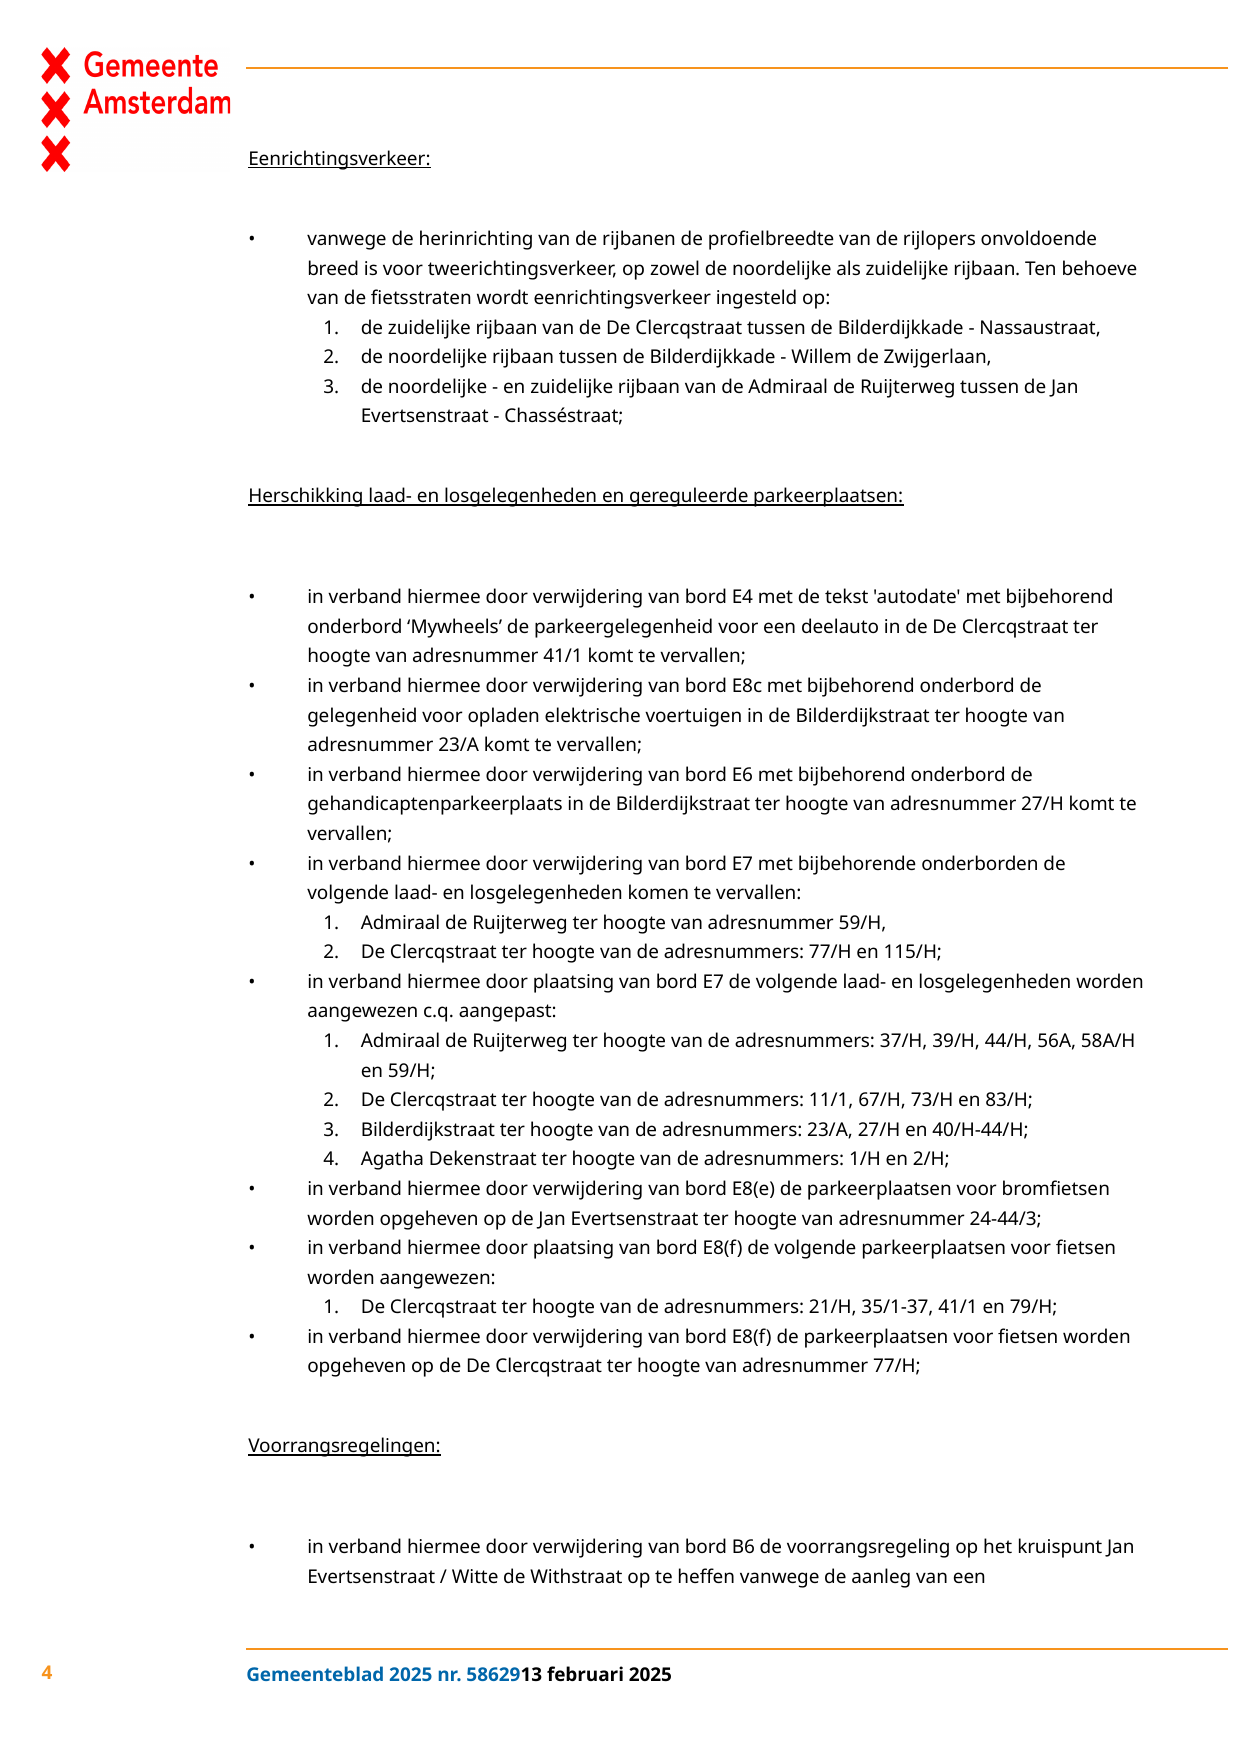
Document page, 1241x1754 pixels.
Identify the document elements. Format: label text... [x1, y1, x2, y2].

list de noordelijke rijbaan tussen de Bilderdijkkade - Willem de Zwijgerlaan, [323, 343, 1152, 369]
list in verband hiermee door plaatsing van bord E7 de volgende laad- en losgelegenheden worden aangewezen c.q. aangepast: [248, 968, 1152, 1023]
list in verband hiermee door verwijdering van bord E7 met bijbehorende onderborden de volgende laad- en losgelegenheden komen te vervallen: [248, 850, 1152, 905]
list in verband hiermee door verwijdering van bord E6 met bijbehorend onderbord de gehandicaptenparkeerplaats in de Bilderdijkstraat ter hoogte van adresnummer 27/H komt te vervallen; [248, 761, 1152, 846]
list De Clercqstraat ter hoogte van de adresnummers: 77/H en 115/H; [323, 938, 1152, 964]
list Admiraal de Ruijterweg ter hoogte van adresnummer 59/H, [323, 909, 1152, 935]
list Admiraal de Ruijterweg ter hoogte van de adresnummers: 37/H, 39/H, 44/H, 56A, 58A/H en 59/H; [323, 1027, 1152, 1083]
list Agatha Dekenstraat ter hoogte van de adresnummers: 1/H en 2/H; [323, 1146, 1152, 1171]
list in verband hiermee door plaatsing van bord E8(f) de volgende parkeerplaatsen voor fietsen worden aangewezen: [248, 1234, 1152, 1290]
list in verband hiermee door verwijdering van bord E8c met bijbehorend onderbord de gelegenheid voor opladen elektrische voertuigen in de Bilderdijkstraat ter hoogte van adresnummer 23/A komt te vervallen; [248, 672, 1152, 757]
list Bilderdijkstraat ter hoogte van de adresnummers: 23/A, 27/H en 40/H-44/H; [323, 1116, 1152, 1142]
list in verband hiermee door verwijdering van bord E4 met de tekst 'autodate' met bijbehorend onderbord ‘Mywheels’ de parkeergelegenheid voor een deelauto in de De Clercqstraat ter hoogte van adresnummer 41/1 komt te vervallen; [248, 583, 1152, 668]
list in verband hiermee door verwijdering van bord B6 de voorrangsregeling op het kruispunt Jan Evertsenstraat / Witte de Withstraat op te heffen vanwege de aanleg van een [248, 1533, 1152, 1589]
list in verband hiermee door verwijdering van bord E8(f) de parkeerplaatsen voor fietsen worden opgeheven op de De Clercqstraat ter hoogte van adresnummer 77/H; [248, 1323, 1152, 1378]
text Eenrichtingsverkeer: [248, 145, 1152, 171]
picture [41, 47, 231, 172]
list De Clercqstraat ter hoogte van de adresnummers: 11/1, 67/H, 73/H en 83/H; [323, 1086, 1152, 1112]
list de noordelijke - en zuidelijke rijbaan van de Admiraal de Ruijterweg tussen de Jan Evertsenstraat - Chasséstraat; [323, 373, 1152, 428]
text Voorrangsregelingen: [248, 1433, 1152, 1458]
list vanwege de herinrichting van de rijbanen de profielbreedte van de rijlopers onvoldoende breed is voor tweerichtingsverkeer, op zowel de noordelijke als zuidelijke rijbaan. Ten behoeve van de fietsstraten wordt eenrichtingsverkeer ingesteld op: [248, 225, 1152, 310]
text Herschikking laad- en losgelegenheden en gereguleerde parkeerplaatsen: [248, 483, 1152, 508]
list in verband hiermee door verwijdering van bord E8(e) de parkeerplaatsen voor bromfietsen worden opgeheven op de Jan Evertsenstraat ter hoogte van adresnummer 24-44/3; [248, 1175, 1152, 1231]
list De Clercqstraat ter hoogte van de adresnummers: 21/H, 35/1-37, 41/1 en 79/H; [323, 1293, 1152, 1319]
list de zuidelijke rijbaan van de De Clercqstraat tussen de Bilderdijkkade - Nassaustraat, [323, 314, 1152, 340]
